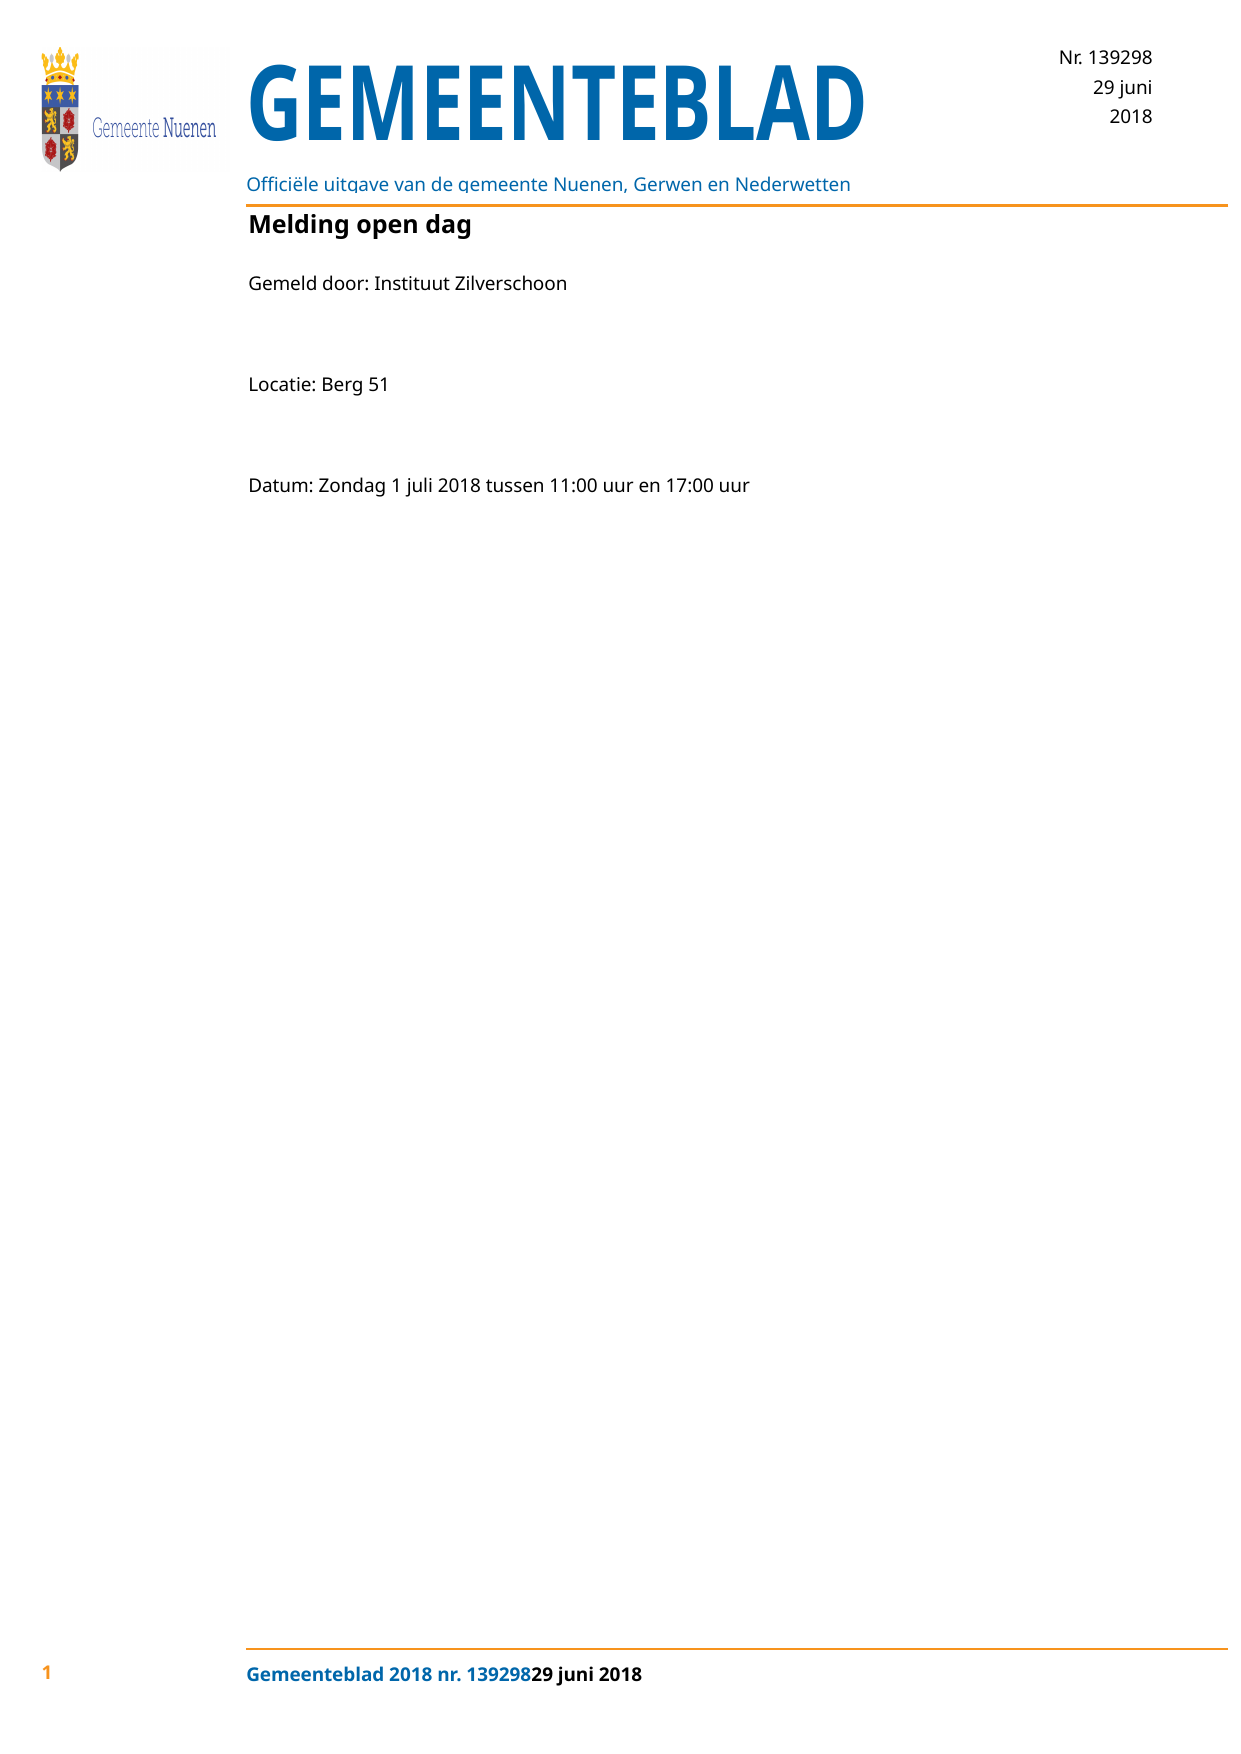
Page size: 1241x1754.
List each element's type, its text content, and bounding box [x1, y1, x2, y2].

picture [41, 47, 231, 172]
text Datum: Zondag 1 juli 2018 tussen 11:00 uur en 17:00 uur [248, 472, 1152, 498]
text Melding open dag [248, 207, 1152, 241]
text Gemeld door: Instituut Zilverschoon [248, 270, 1152, 296]
text Locatie: Berg 51 [248, 371, 1152, 397]
